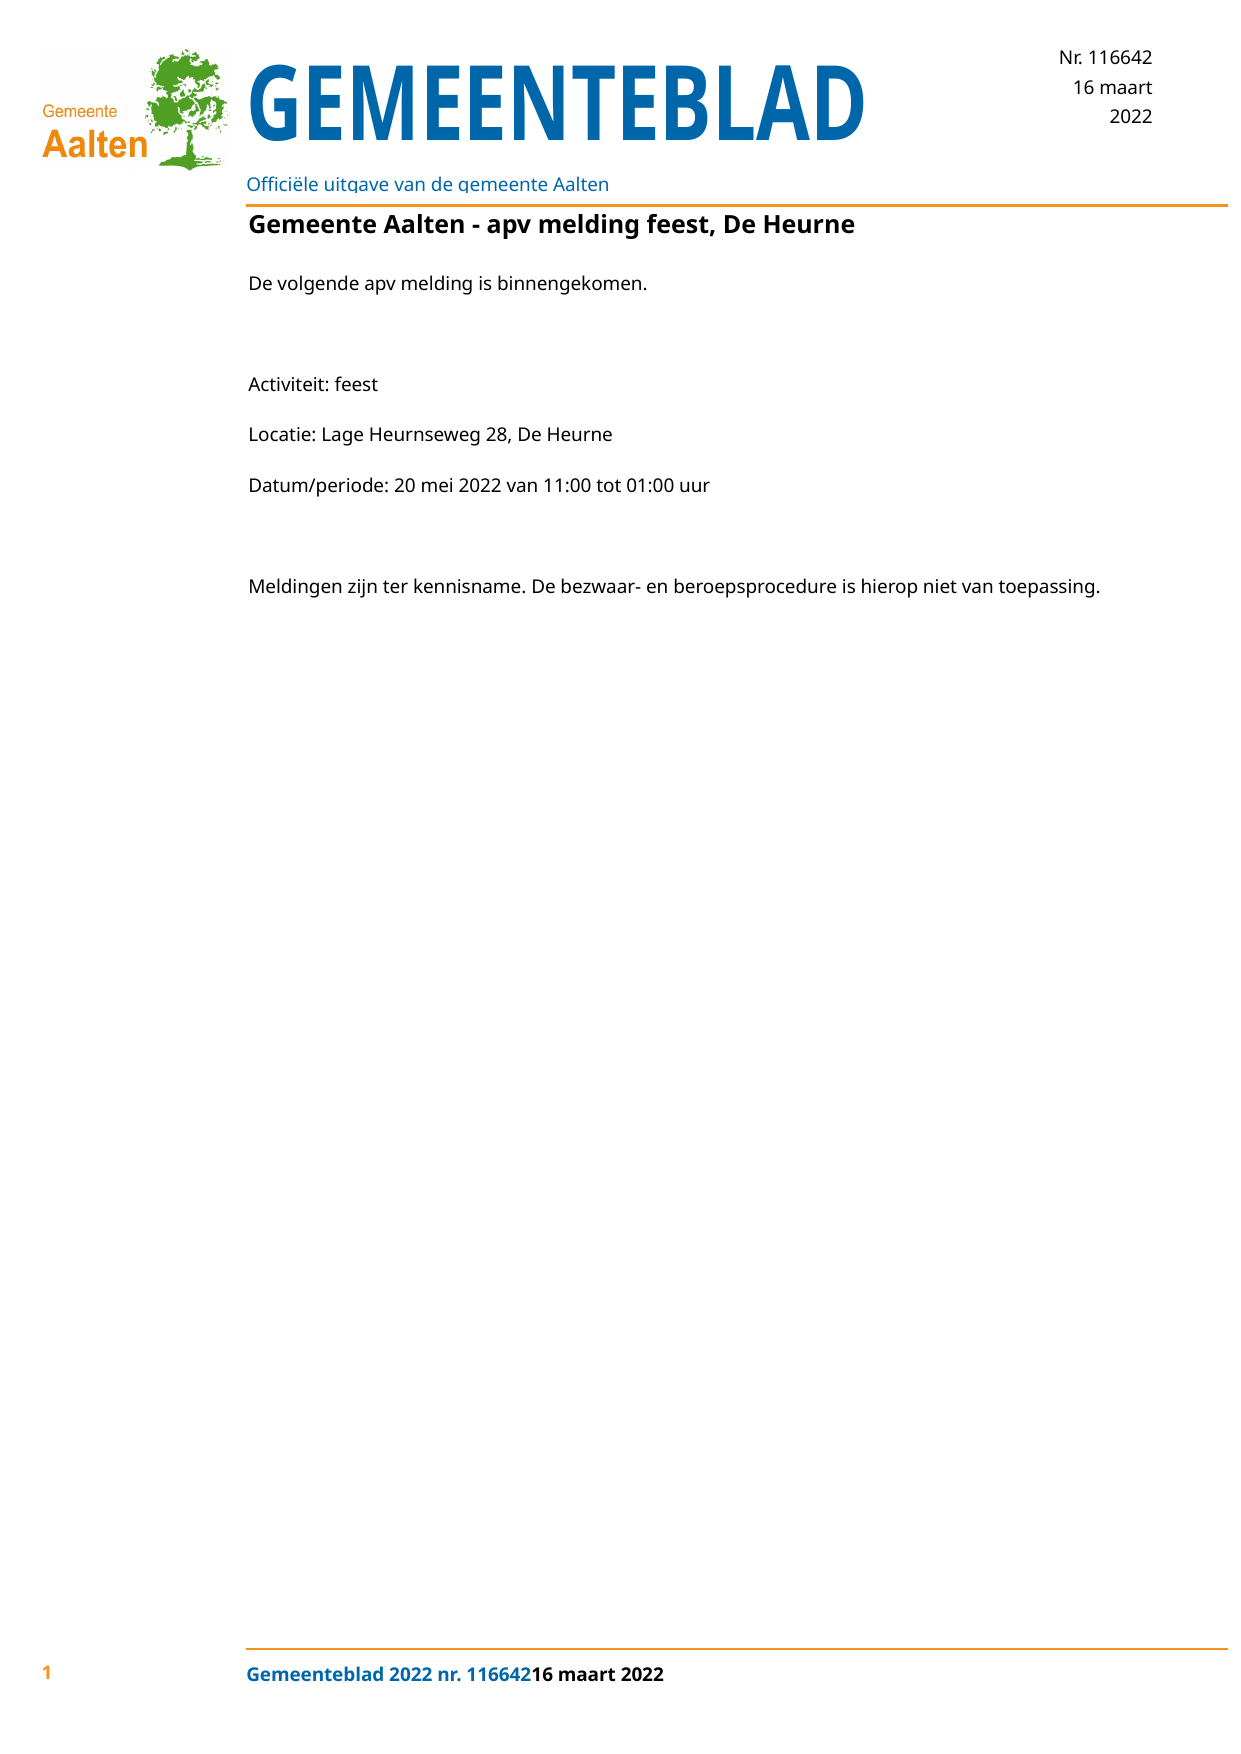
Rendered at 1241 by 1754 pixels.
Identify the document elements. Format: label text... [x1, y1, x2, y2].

text Meldingen zijn ter kennisname. De bezwaar- en beroepsprocedure is hierop niet van toepassing. [248, 573, 1152, 598]
text De volgende apv melding is binnengekomen. [248, 270, 1152, 296]
text Gemeente Aalten - apv melding feest, De Heurne [248, 207, 1152, 241]
picture [41, 47, 231, 172]
text Datum/periode: 20 mei 2022 van 11:00 tot 01:00 uur [248, 472, 1152, 498]
text Locatie: Lage Heurnseweg 28, De Heurne [248, 422, 1152, 447]
text Activiteit: feest [248, 371, 1152, 397]
